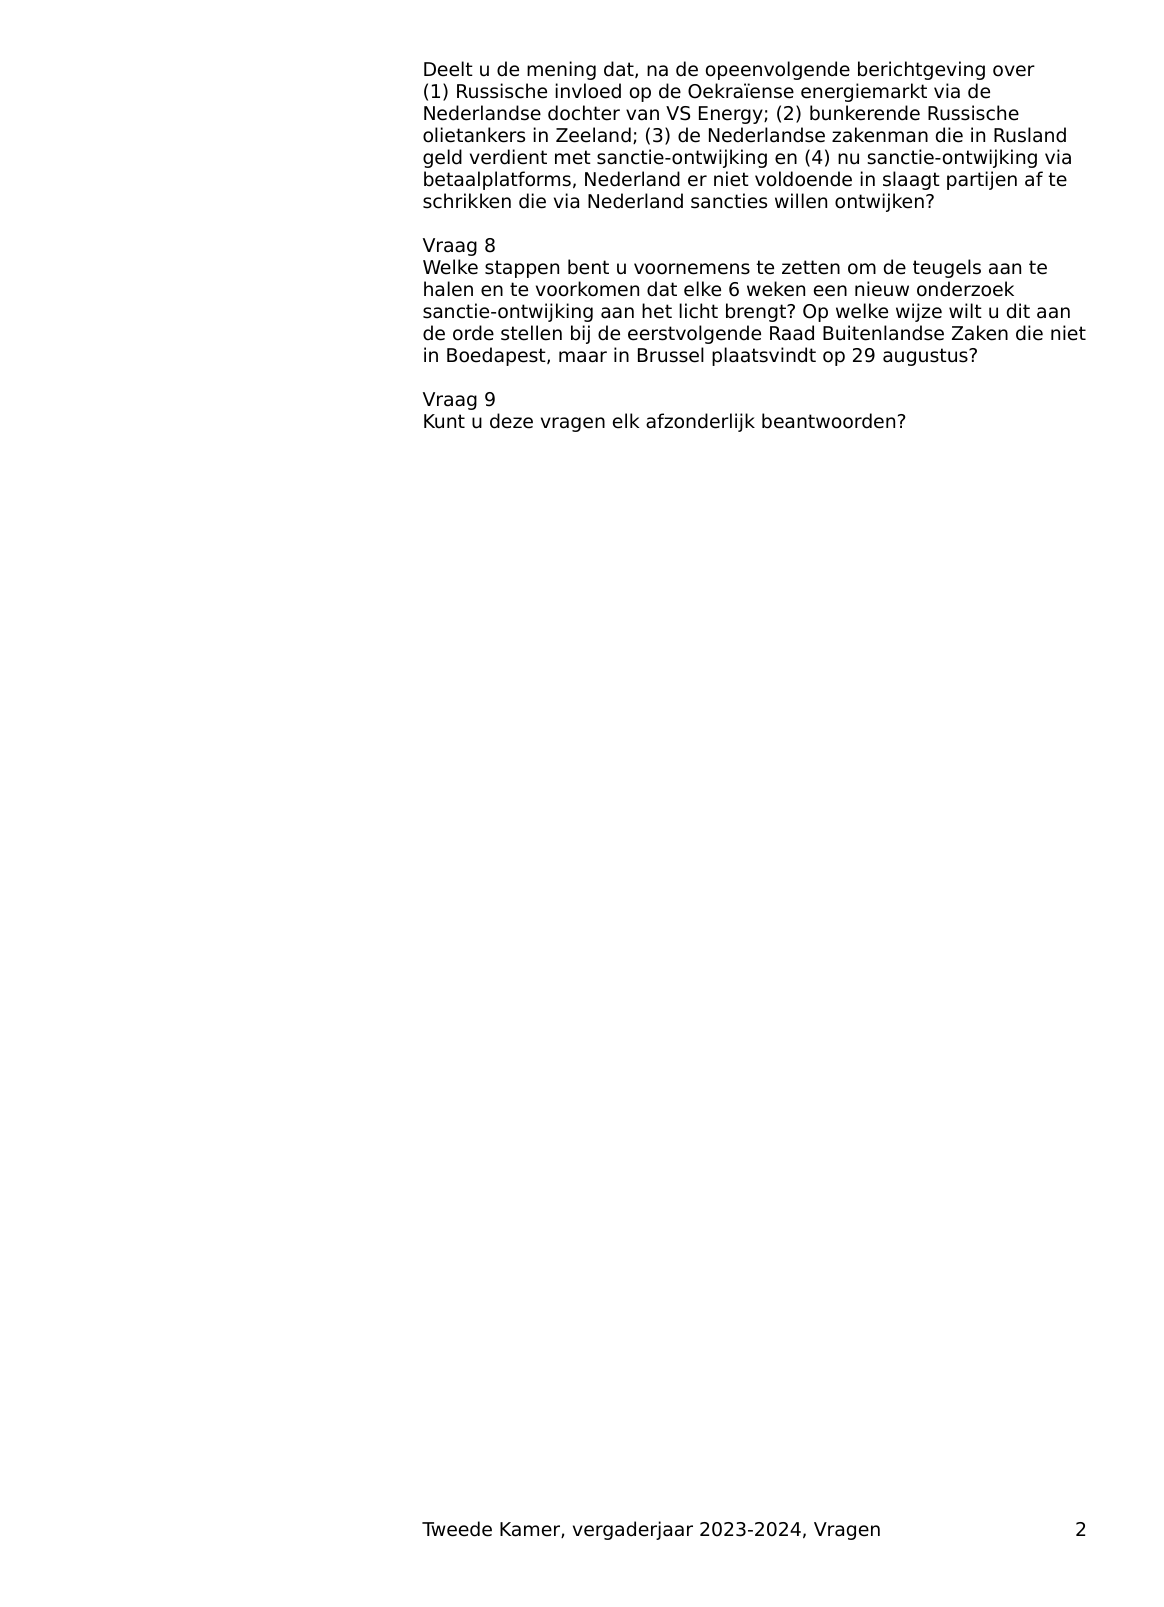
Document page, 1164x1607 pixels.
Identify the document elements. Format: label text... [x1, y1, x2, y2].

text Vraag 9 [422, 389, 1087, 411]
text Kunt u deze vragen elk afzonderlijk beantwoorden? [422, 411, 1087, 433]
text Vraag 8 [422, 235, 1087, 257]
text Deelt u de mening dat, na de opeenvolgende berichtgeving over (1) Russische invloed op de Oekraïense energiemarkt via de Nederlandse dochter van VS Energy; (2) bunkerende Russische olietankers in Zeeland; (3) de Nederlandse zakenman die in Rusland geld verdient met sanctie-ontwijking en (4) nu sanctie-ontwijking via betaalplatforms, Nederland er niet voldoende in slaagt partijen af te schrikken die via Nederland sancties willen ontwijken? [422, 59, 1087, 213]
text Welke stappen bent u voornemens te zetten om de teugels aan te halen en te voorkomen dat elke 6 weken een nieuw onderzoek sanctie-ontwijking aan het licht brengt? Op welke wijze wilt u dit aan de orde stellen bij de eerstvolgende Raad Buitenlandse Zaken die niet in Boedapest, maar in Brussel plaatsvindt op 29 augustus? [422, 257, 1087, 367]
